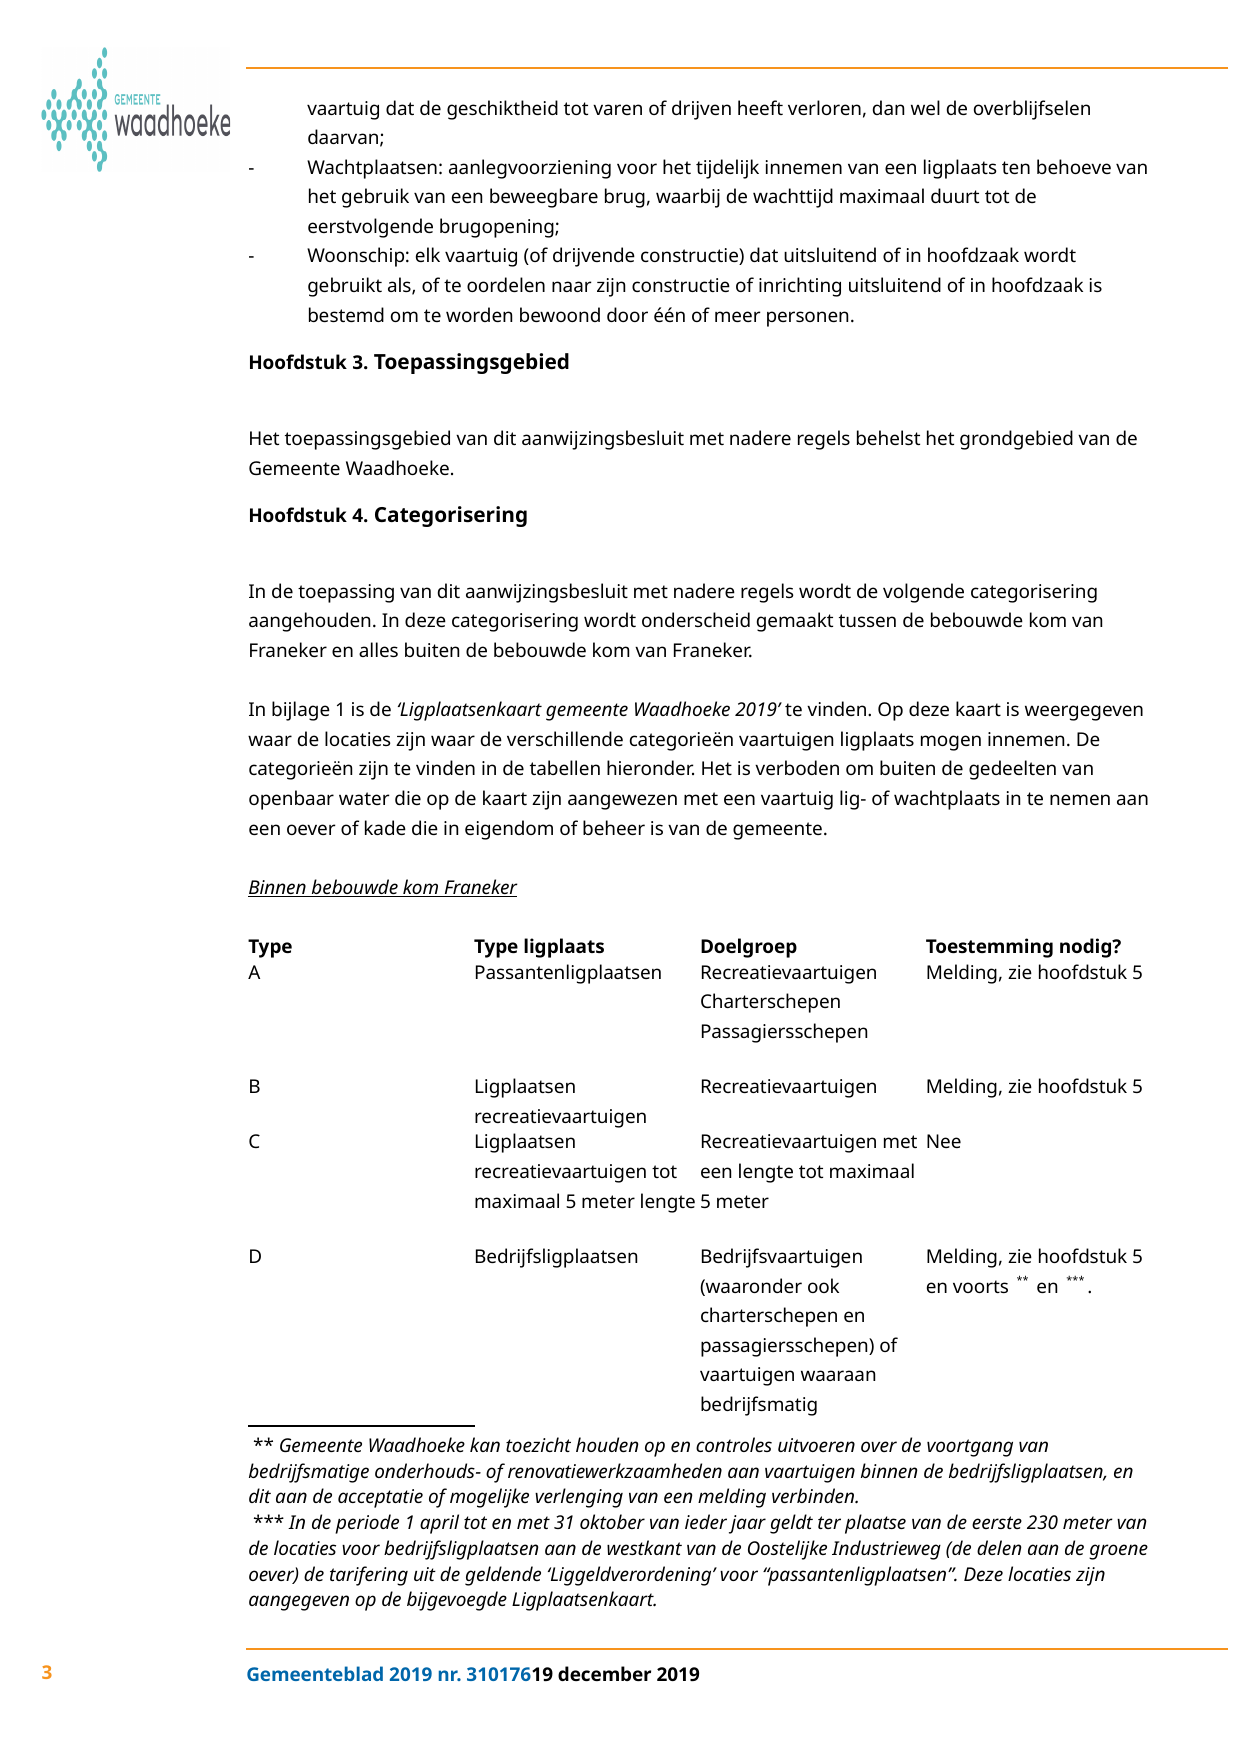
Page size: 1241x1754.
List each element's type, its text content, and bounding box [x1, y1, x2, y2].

text Het toepassingsgebied van dit aanwijzingsbesluit met nadere regels behelst het grondgebied van de Gemeente Waadhoeke. [248, 425, 1152, 481]
table_cell Recreatievaartuigen Charterschepen Passagiersschepen [700, 959, 926, 1073]
text In de toepassing van dit aanwijzingsbesluit met nadere regels wordt de volgende categorisering aangehouden. In deze categorisering wordt onderscheid gemaakt tussen de bebouwde kom van Franeker en alles buiten de bebouwde kom van Franeker. [248, 578, 1152, 663]
table_header Toestemming nodig? [926, 933, 1152, 959]
table_cell Bedrijfsvaartuigen (waaronder ook charterschepen en passagiersschepen) of vaartuigen waaraan bedrijfsmatig [700, 1243, 926, 1417]
text In bijlage 1 is de ‘Ligplaatsenkaart gemeente Waadhoeke 2019’ te vinden. Op deze kaart is weergegeven waar de locaties zijn waar de verschillende categorieën vaartuigen ligplaats mogen innemen. De categorieën zijn te vinden in de tabellen hieronder. Het is verboden om buiten de gedeelten van openbaar water die op de kaart zijn aangewezen met een vaartuig lig- of wachtplaats in te nemen aan een oever of kade die in eigendom of beheer is van de gemeente. [248, 696, 1152, 841]
table_cell C [248, 1129, 474, 1243]
table_cell B [248, 1074, 474, 1129]
table_cell Nee [926, 1129, 1152, 1243]
table_cell Melding, zie hoofdstuk 5 [926, 1074, 1152, 1129]
table_cell Recreatievaartuigen met een lengte tot maximaal 5 meter [700, 1129, 926, 1243]
table_cell Recreatievaartuigen [700, 1074, 926, 1129]
table_header Type [248, 933, 474, 959]
table_header Doelgroep [700, 933, 926, 959]
table_cell Ligplaatsen recreatievaartuigen [474, 1074, 700, 1129]
text Hoofdstuk 3. Toepassingsgebied [248, 347, 1152, 376]
table_cell Melding, zie hoofdstuk 5 en voorts en . [926, 1243, 1152, 1417]
table_cell D [248, 1243, 474, 1417]
list Woonschip: elk vaartuig (of drijvende constructie) dat uitsluitend of in hoofdzaak wordt gebruikt als, of te oordelen naar zijn constructie of inrichting uitsluitend of in hoofdzaak is bestemd om te worden bewoond door één of meer personen. [248, 243, 1152, 328]
list vaartuig dat de geschiktheid tot varen of drijven heeft verloren, dan wel de overblijfselen daarvan; [248, 95, 1152, 150]
table_cell A [248, 959, 474, 1073]
table_cell Bedrijfsligplaatsen [474, 1243, 700, 1417]
picture [41, 47, 231, 172]
table_cell Ligplaatsen recreatievaartuigen tot maximaal 5 meter lengte [474, 1129, 700, 1243]
table_cell Passantenligplaatsen [474, 959, 700, 1073]
text Hoofdstuk 4. Categorisering [248, 500, 1152, 529]
text Binnen bebouwde kom Franeker [248, 874, 1152, 900]
table_cell Melding, zie hoofdstuk 5 [926, 959, 1152, 1073]
list Wachtplaatsen: aanlegvoorziening voor het tijdelijk innemen van een ligplaats ten behoeve van het gebruik van een beweegbare brug, waarbij de wachttijd maximaal duurt tot de eerstvolgende brugopening; [248, 154, 1152, 239]
table_header Type ligplaats [474, 933, 700, 959]
